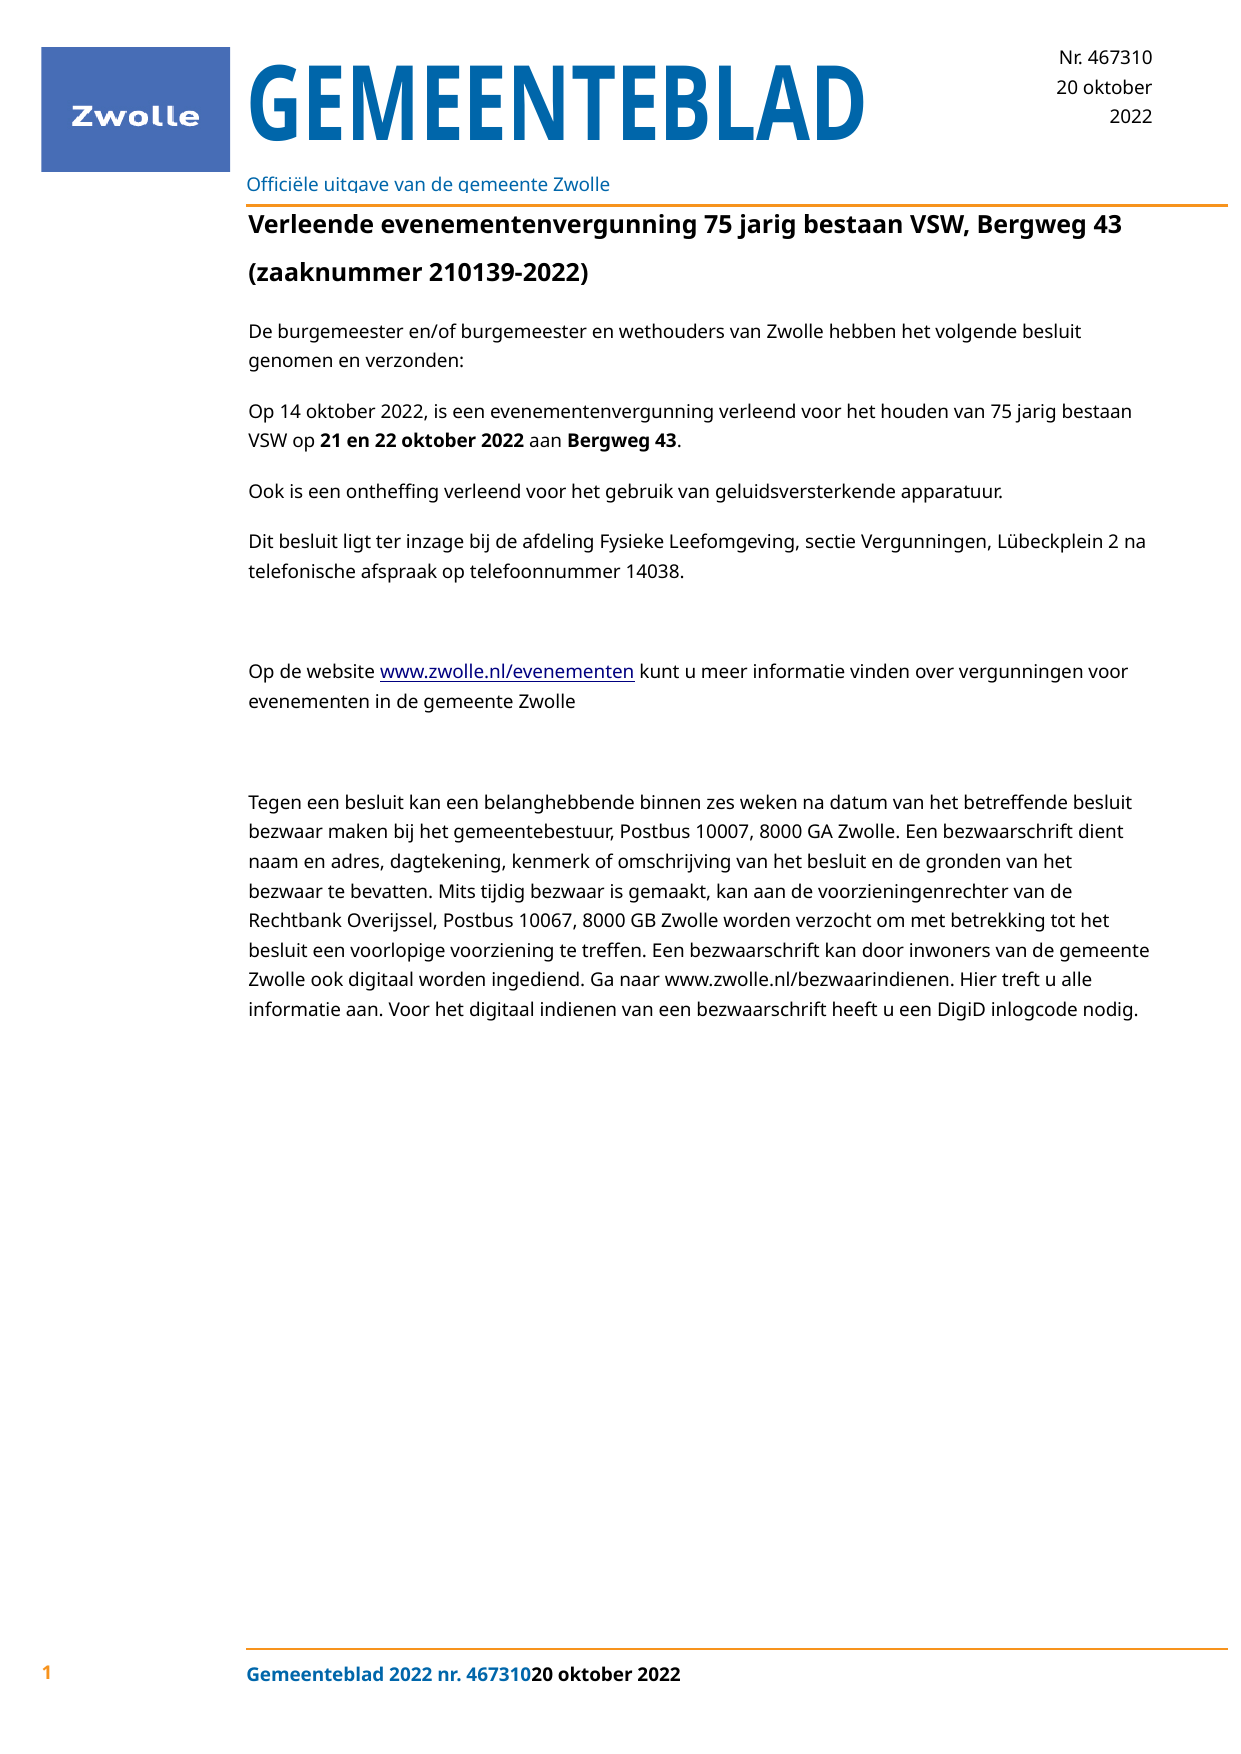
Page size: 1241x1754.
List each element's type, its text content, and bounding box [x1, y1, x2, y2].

text Op de website www.zwolle.nl/evenementen kunt u meer informatie vinden over vergunningen voor evenementen in de gemeente Zwolle [248, 659, 1152, 714]
text De burgemeester en/of burgemeester en wethouders van Zwolle hebben het volgende besluit genomen en verzonden: [248, 318, 1152, 373]
text Dit besluit ligt ter inzage bij de afdeling Fysieke Leefomgeving, sectie Vergunningen, Lübeckplein 2 na telefonische afspraak op telefoonnummer 14038. [248, 528, 1152, 584]
text Tegen een besluit kan een belanghebbende binnen zes weken na datum van het betreffende besluit bezwaar maken bij het gemeentebestuur, Postbus 10007, 8000 GA Zwolle. Een bezwaarschrift dient naam en adres, dagtekening, kenmerk of omschrijving van het besluit en de gronden van het bezwaar te bevatten. Mits tijdig bezwaar is gemaakt, kan aan de voorzieningenrechter van de Rechtbank Overijssel, Postbus 10067, 8000 GB Zwolle worden verzocht om met betrekking tot het besluit een voorlopige voorziening te treffen. Een bezwaarschrift kan door inwoners van de gemeente Zwolle ook digitaal worden ingediend. Ga naar www.zwolle.nl/bezwaarindienen. Hier treft u alle informatie aan. Voor het digitaal indienen van een bezwaarschrift heeft u een DigiD inlogcode nodig. [248, 789, 1152, 1022]
picture [41, 47, 231, 172]
text Verleende evenementenvergunning 75 jarig bestaan VSW, Bergweg 43 (zaaknummer 210139-2022) [248, 207, 1152, 288]
text Ook is een ontheffing verleend voor het gebruik van geluidsversterkende apparatuur. [248, 478, 1152, 504]
text Op 14 oktober 2022, is een evenementenvergunning verleend voor het houden van 75 jarig bestaan VSW op 21 en 22 oktober 2022 aan Bergweg 43. [248, 398, 1152, 453]
